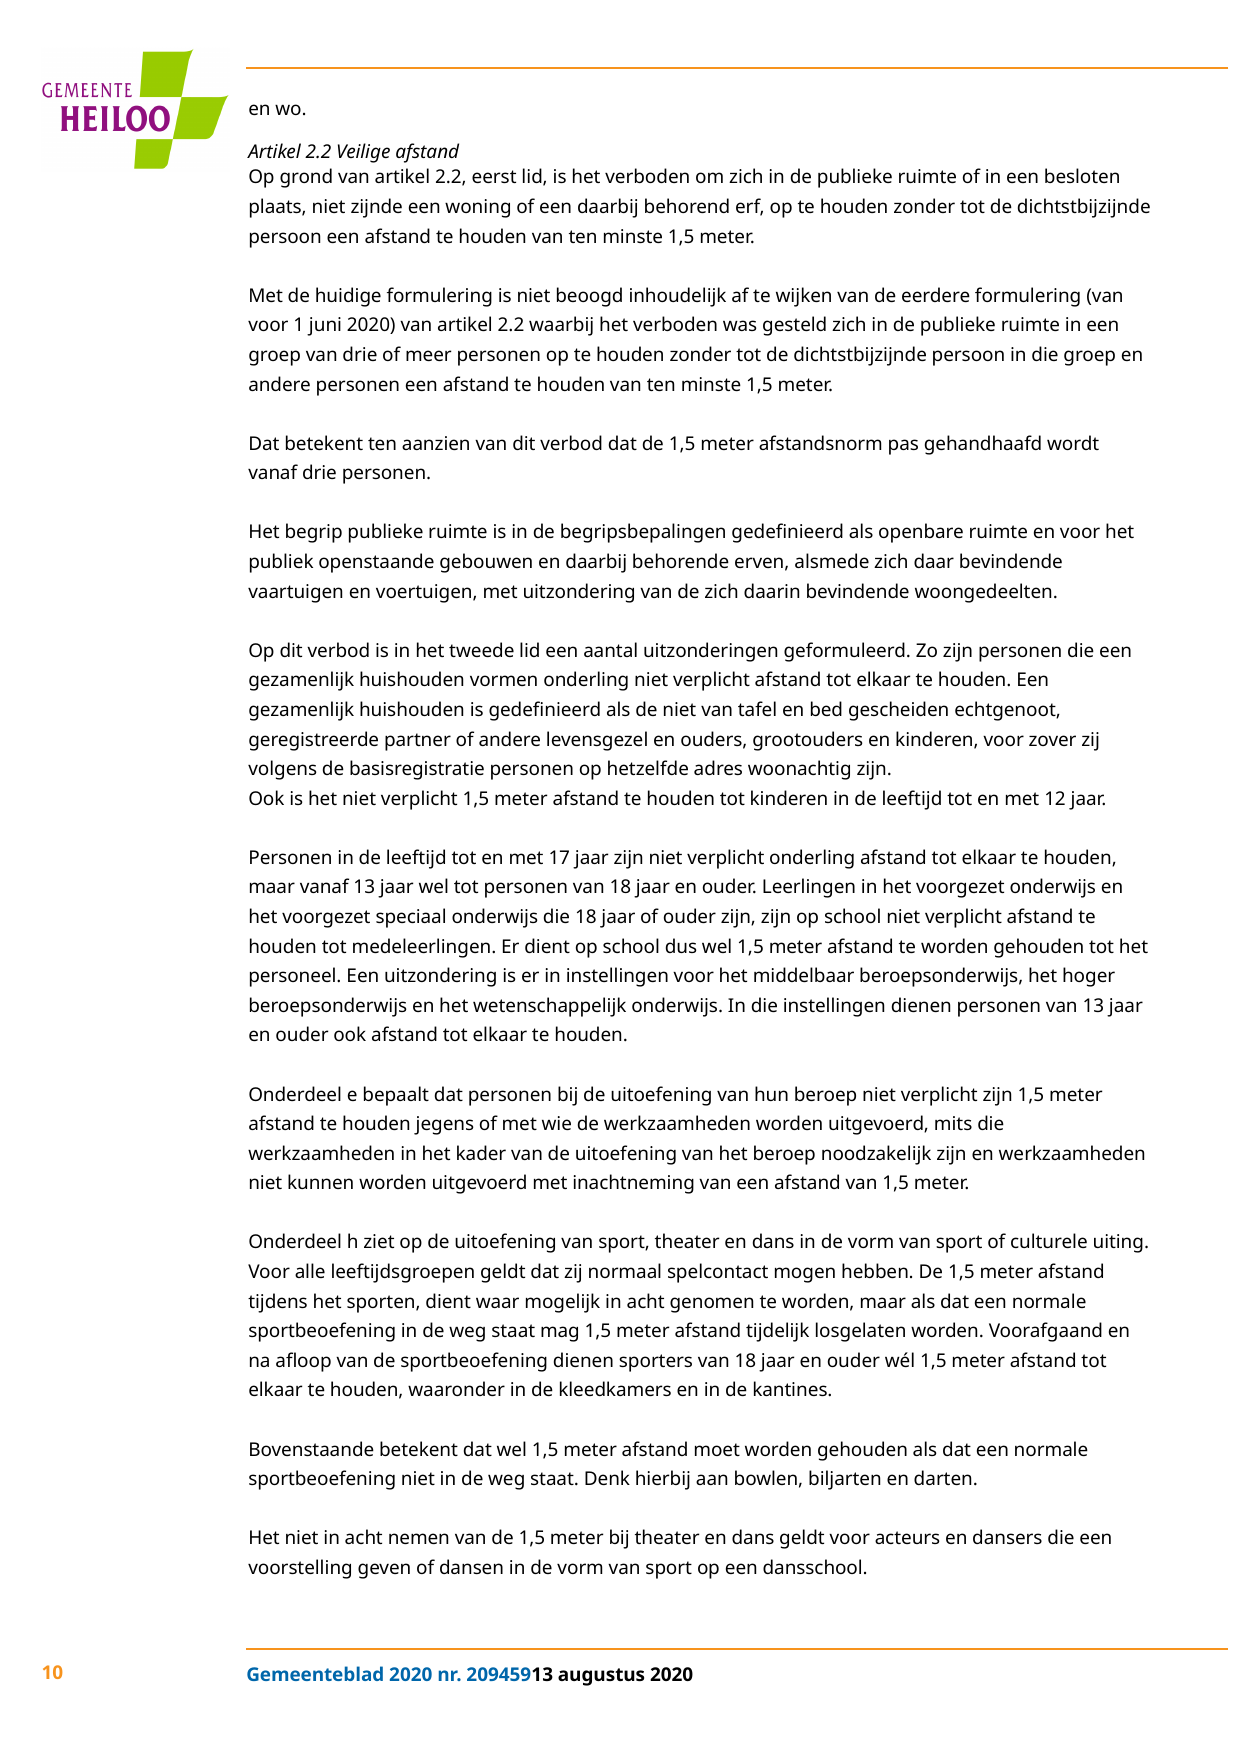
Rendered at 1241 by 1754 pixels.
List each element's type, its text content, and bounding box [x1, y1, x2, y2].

text Bovenstaande betekent dat wel 1,5 meter afstand moet worden gehouden als dat een normale sportbeoefening niet in de weg staat. Denk hierbij aan bowlen, biljarten en darten. [248, 1436, 1152, 1491]
text en wo. [248, 95, 1152, 121]
text Met de huidige formulering is niet beoogd inhoudelijk af te wijken van de eerdere formulering (van voor 1 juni 2020) van artikel 2.2 waarbij het verboden was gesteld zich in de publieke ruimte in een groep van drie of meer personen op te houden zonder tot de dichtstbijzijnde persoon in die groep en andere personen een afstand te houden van ten minste 1,5 meter. [248, 282, 1152, 396]
text Het begrip publieke ruimte is in de begripsbepalingen gedefinieerd als openbare ruimte en voor het publiek openstaande gebouwen en daarbij behorende erven, alsmede zich daar bevindende vaartuigen en voertuigen, met uitzondering van de zich daarin bevindende woongedeelten. [248, 519, 1152, 603]
text Op grond van artikel 2.2, eerst lid, is het verboden om zich in de publieke ruimte of in een besloten plaats, niet zijnde een woning of een daarbij behorend erf, op te houden zonder tot de dichtstbijzijnde persoon een afstand te houden van ten minste 1,5 meter. [248, 164, 1152, 248]
text Op dit verbod is in het tweede lid een aantal uitzonderingen geformuleerd. Zo zijn personen die een gezamenlijk huishouden vormen onderling niet verplicht afstand tot elkaar te houden. Een gezamenlijk huishouden is gedefinieerd als de niet van tafel en bed gescheiden echtgenoot, geregistreerde partner of andere levensgezel en ouders, grootouders en kinderen, voor zover zij volgens de basisregistratie personen op hetzelfde adres woonachtig zijn. [248, 637, 1152, 781]
text Personen in de leeftijd tot en met 17 jaar zijn niet verplicht onderling afstand tot elkaar te houden, maar vanaf 13 jaar wel tot personen van 18 jaar en ouder. Leerlingen in het voorgezet onderwijs en het voorgezet speciaal onderwijs die 18 jaar of ouder zijn, zijn op school niet verplicht afstand te houden tot medeleerlingen. Er dient op school dus wel 1,5 meter afstand te worden gehouden tot het personeel. Een uitzondering is er in instellingen voor het middelbaar beroepsonderwijs, het hoger beroepsonderwijs en het wetenschappelijk onderwijs. In die instellingen dienen personen van 13 jaar en ouder ook afstand tot elkaar te houden. [248, 844, 1152, 1047]
text Ook is het niet verplicht 1,5 meter afstand te houden tot kinderen in de leeftijd tot en met 12 jaar. [248, 785, 1152, 811]
text Onderdeel h ziet op de uitoefening van sport, theater en dans in de vorm van sport of culturele uiting. Voor alle leeftijdsgroepen geldt dat zij normaal spelcontact mogen hebben. De 1,5 meter afstand tijdens het sporten, dient waar mogelijk in acht genomen te worden, maar als dat een normale sportbeoefening in de weg staat mag 1,5 meter afstand tijdelijk losgelaten worden. Voorafgaand en na afloop van de sportbeoefening dienen sporters van 18 jaar en ouder wél 1,5 meter afstand tot elkaar te houden, waaronder in de kleedkamers en in de kantines. [248, 1229, 1152, 1402]
text Dat betekent ten aanzien van dit verbod dat de 1,5 meter afstandsnorm pas gehandhaafd wordt vanaf drie personen. [248, 430, 1152, 485]
picture [41, 47, 231, 172]
text Onderdeel e bepaalt dat personen bij de uitoefening van hun beroep niet verplicht zijn 1,5 meter afstand te houden jegens of met wie de werkzaamheden worden uitgevoerd, mits die werkzaamheden in het kader van de uitoefening van het beroep noodzakelijk zijn en werkzaamheden niet kunnen worden uitgevoerd met inachtneming van een afstand van 1,5 meter. [248, 1081, 1152, 1195]
text Het niet in acht nemen van de 1,5 meter bij theater en dans geldt voor acteurs en dansers die een voorstelling geven of dansen in de vorm van sport op een dansschool. [248, 1524, 1152, 1580]
text Artikel 2.2 Veilige afstand [248, 138, 1152, 164]
